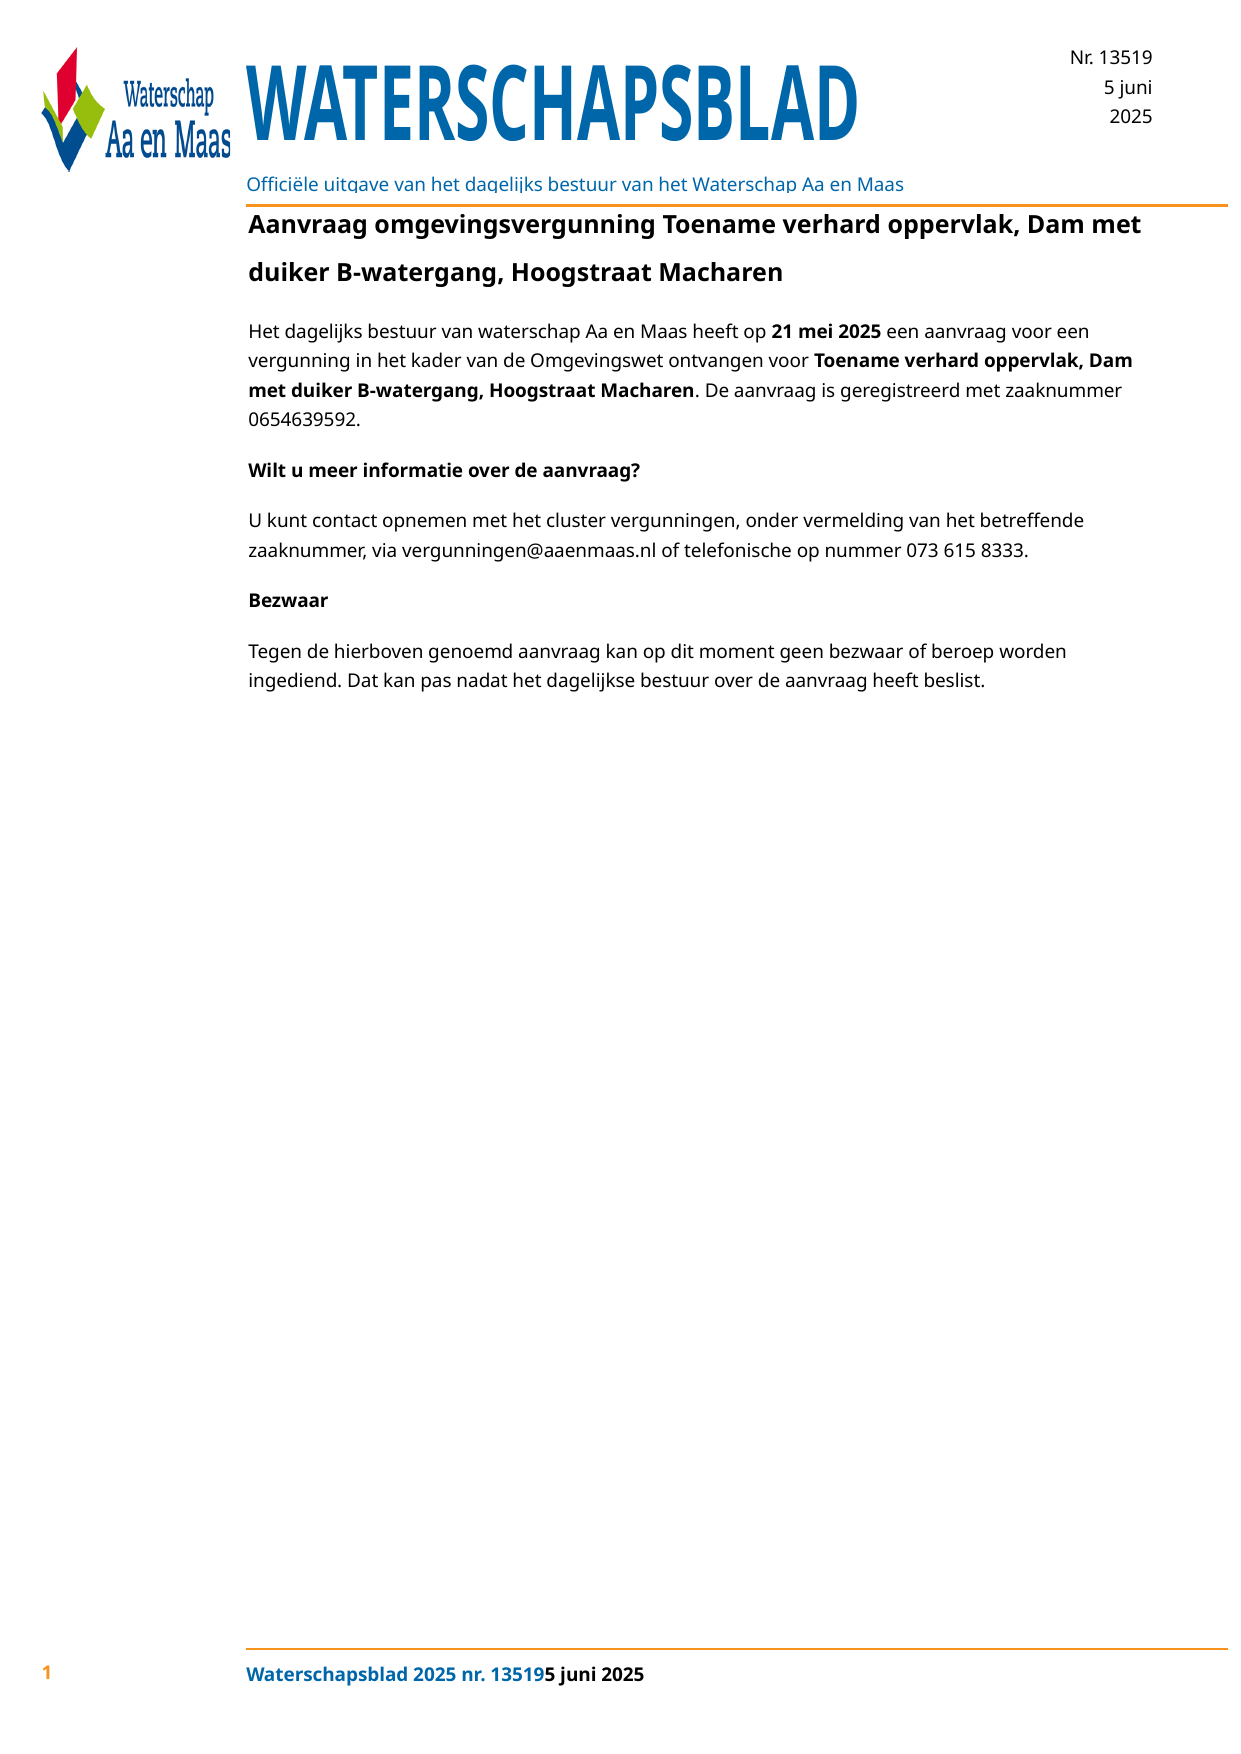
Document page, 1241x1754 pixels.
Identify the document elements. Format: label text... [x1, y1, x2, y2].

text Bezwaar [248, 587, 1152, 613]
text Wilt u meer informatie over de aanvraag? [248, 457, 1152, 483]
text Aanvraag omgevingsvergunning Toename verhard oppervlak, Dam met duiker B-watergang, Hoogstraat Macharen [248, 207, 1152, 288]
text Tegen de hierboven genoemd aanvraag kan op dit moment geen bezwaar of beroep worden ingediend. Dat kan pas nadat het dagelijkse bestuur over de aanvraag heeft beslist. [248, 638, 1152, 693]
picture [41, 47, 231, 172]
text Het dagelijks bestuur van waterschap Aa en Maas heeft op 21 mei 2025 een aanvraag voor een vergunning in het kader van de Omgevingswet ontvangen voor Toename verhard oppervlak, Dam met duiker B-watergang, Hoogstraat Macharen. De aanvraag is geregistreerd met zaaknummer 0654639592. [248, 318, 1152, 432]
text U kunt contact opnemen met het cluster vergunningen, onder vermelding van het betreffende zaaknummer, via vergunningen@aaenmaas.nl of telefonische op nummer 073 615 8333. [248, 507, 1152, 563]
